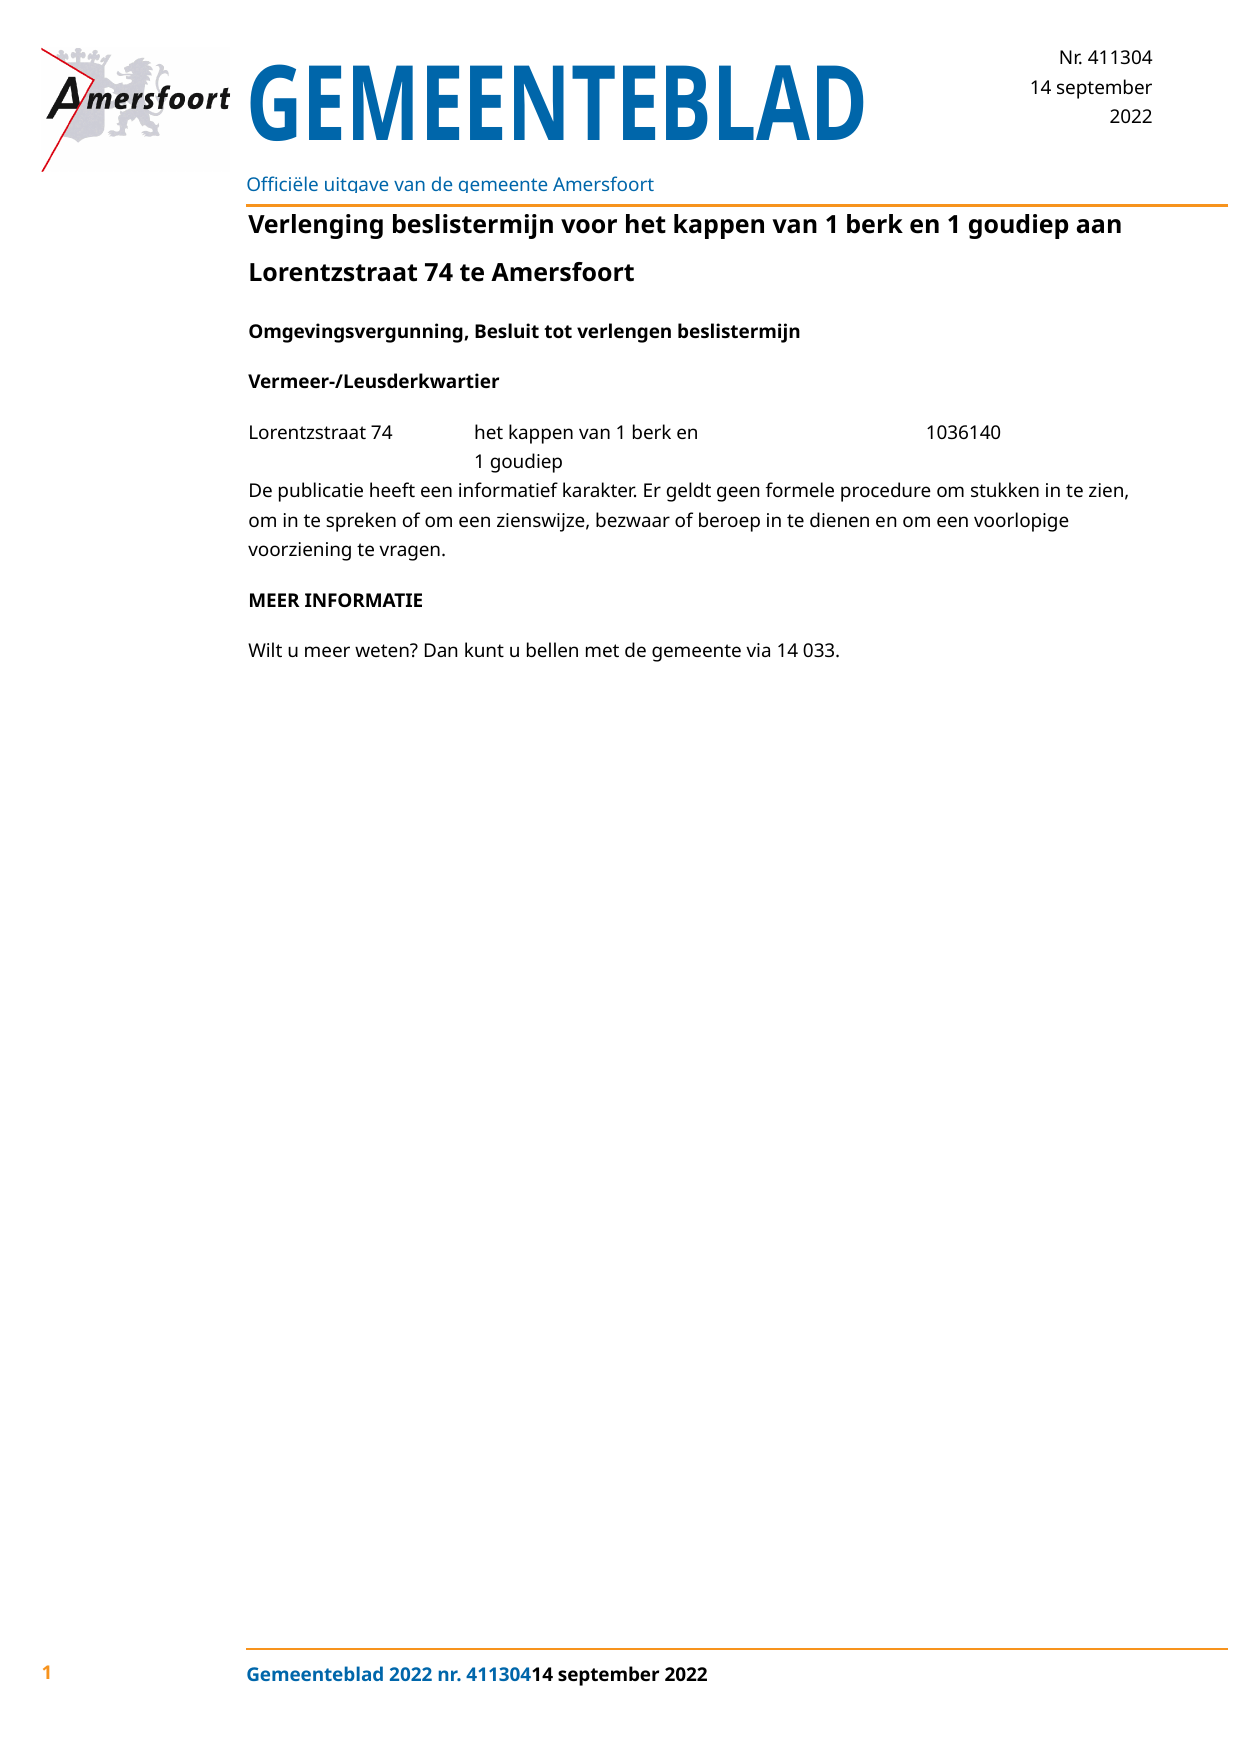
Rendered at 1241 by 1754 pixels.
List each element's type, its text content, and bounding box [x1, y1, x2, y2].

text Wilt u meer weten? Dan kunt u bellen met de gemeente via 14 033. [248, 637, 1152, 663]
text Vermeer-/Leusderkwartier [248, 368, 1152, 394]
text Verlenging beslistermijn voor het kappen van 1 berk en 1 goudiep aan Lorentzstraat 74 te Amersfoort [248, 207, 1152, 288]
table_header [700, 419, 926, 474]
table_header het kappen van 1 berk en 1 goudiep [474, 419, 700, 474]
text De publicatie heeft een informatief karakter. Er geldt geen formele procedure om stukken in te zien, om in te spreken of om een zienswijze, bezwaar of beroep in te dienen en om een voorlopige voorziening te vragen. [248, 477, 1152, 562]
text Omgevingsvergunning, Besluit tot verlengen beslistermijn [248, 318, 1152, 344]
picture [41, 47, 231, 172]
table_header 1036140 [926, 419, 1152, 474]
table_header Lorentzstraat 74 [248, 419, 474, 474]
text MEER INFORMATIE [248, 587, 1152, 613]
